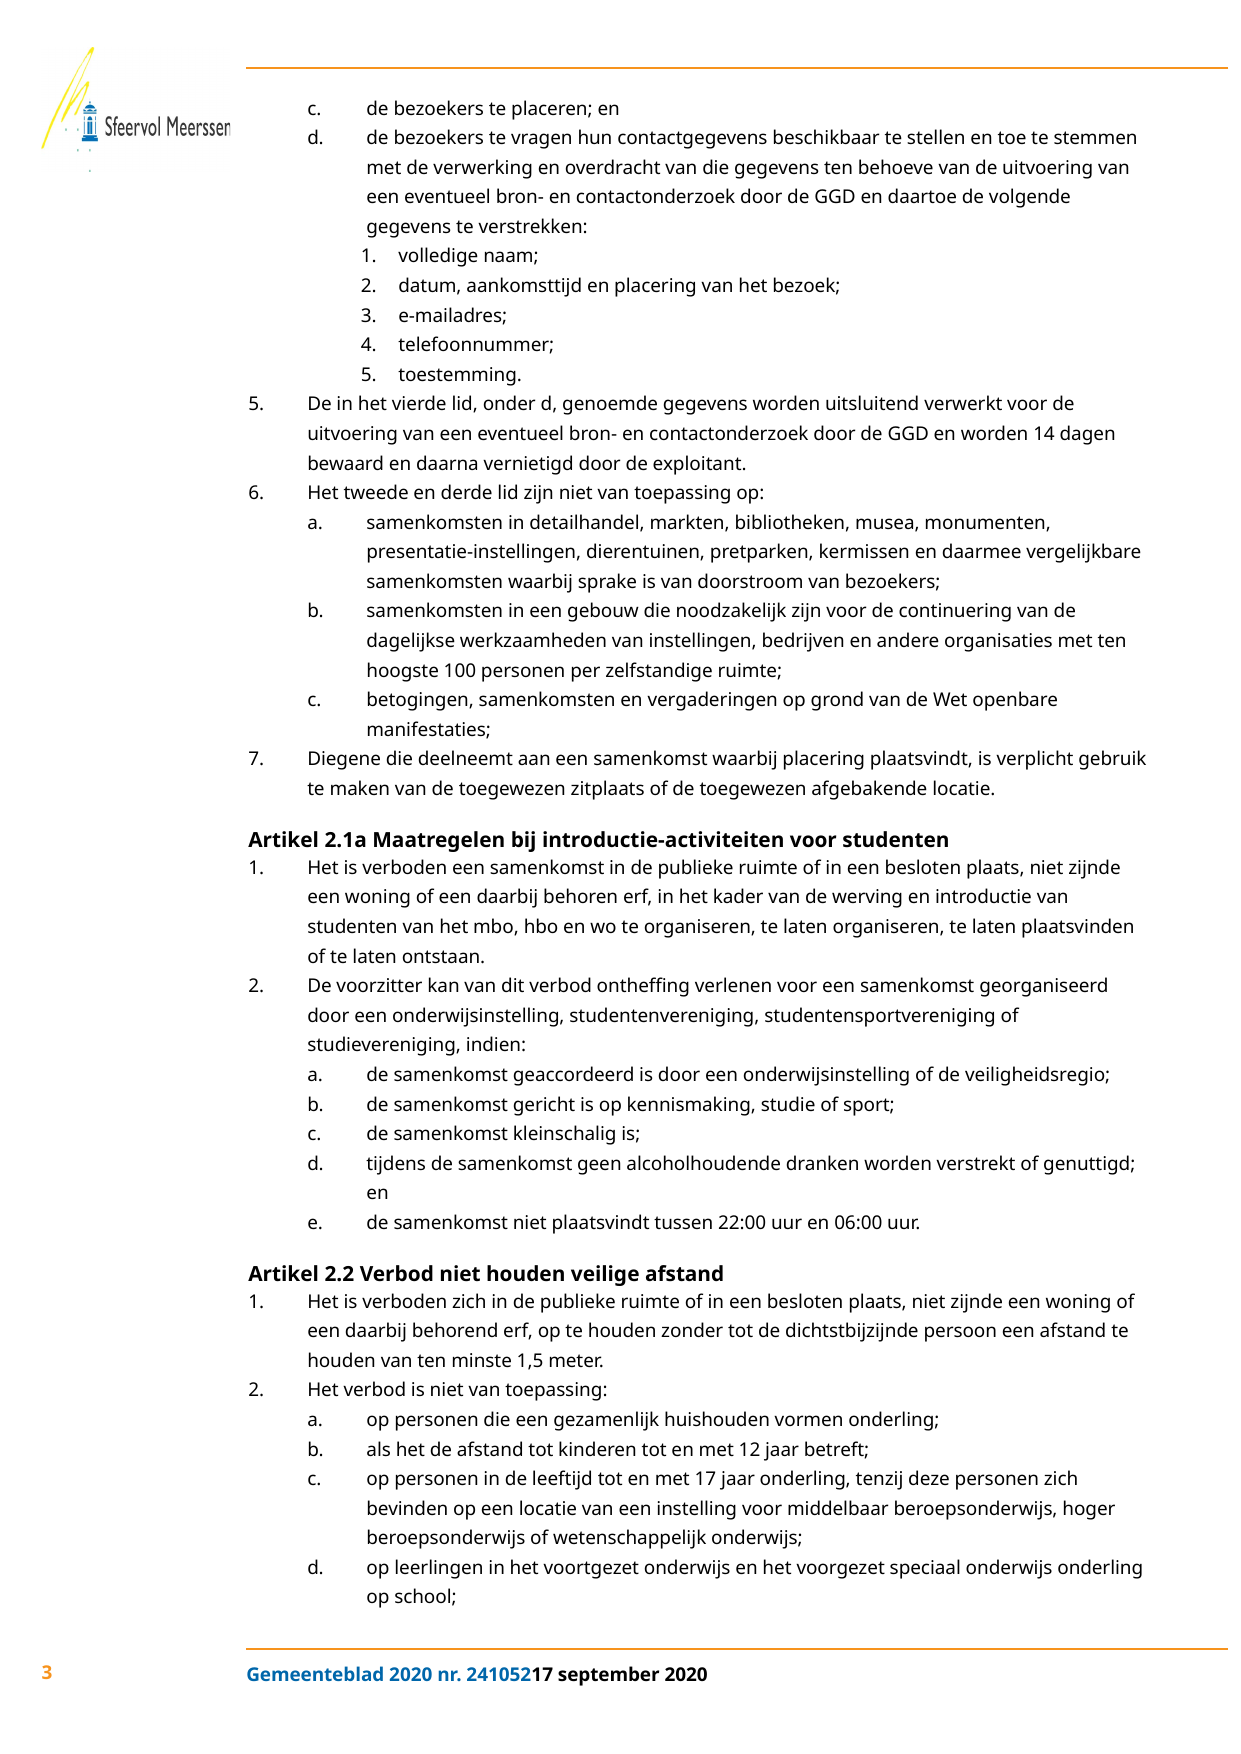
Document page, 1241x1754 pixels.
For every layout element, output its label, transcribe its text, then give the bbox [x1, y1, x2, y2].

list op personen die een gezamenlijk huishouden vormen onderling; [307, 1406, 1152, 1432]
list tijdens de samenkomst geen alcoholhoudende dranken worden verstrekt of genuttigd; en [307, 1150, 1152, 1205]
list de bezoekers te placeren; en [307, 95, 1152, 121]
list toestemming. [361, 361, 1152, 387]
list Het verbod is niet van toepassing: [248, 1377, 1152, 1402]
list samenkomsten in een gebouw die noodzakelijk zijn voor de continuering van de dagelijkse werkzaamheden van instellingen, bedrijven en andere organisaties met ten hoogste 100 personen per zelfstandige ruimte; [307, 598, 1152, 683]
list de samenkomst kleinschalig is; [307, 1120, 1152, 1146]
list Het is verboden een samenkomst in de publieke ruimte of in een besloten plaats, niet zijnde een woning of een daarbij behoren erf, in het kader van de werving en introductie van studenten van het mbo, hbo en wo te organiseren, te laten organiseren, te laten plaatsvinden of te laten ontstaan. [248, 854, 1152, 968]
text Artikel 2.2 Verbod niet houden veilige afstand [248, 1259, 1152, 1288]
list samenkomsten in detailhandel, markten, bibliotheken, musea, monumenten, presentatie-instellingen, dierentuinen, pretparken, kermissen en daarmee vergelijkbare samenkomsten waarbij sprake is van doorstroom van bezoekers; [307, 509, 1152, 594]
list de bezoekers te vragen hun contactgegevens beschikbaar te stellen en toe te stemmen met de verwerking en overdracht van die gegevens ten behoeve van de uitvoering van een eventueel bron- en contactonderzoek door de GGD en daartoe de volgende gegevens te verstrekken: [307, 124, 1152, 239]
list Diegene die deelneemt aan een samenkomst waarbij placering plaatsvindt, is verplicht gebruik te maken van de toegewezen zitplaats of de toegewezen afgebakende locatie. [248, 746, 1152, 801]
list Het tweede en derde lid zijn niet van toepassing op: [248, 479, 1152, 505]
list De in het vierde lid, onder d, genoemde gegevens worden uitsluitend verwerkt voor de uitvoering van een eventueel bron- en contactonderzoek door de GGD en worden 14 dagen bewaard en daarna vernietigd door de exploitant. [248, 391, 1152, 476]
text Artikel 2.1a Maatregelen bij introductie-activiteiten voor studenten [248, 826, 1152, 854]
list de samenkomst geaccordeerd is door een onderwijsinstelling of de veiligheidsregio; [307, 1061, 1152, 1087]
list betogingen, samenkomsten en vergaderingen op grond van de Wet openbare manifestaties; [307, 686, 1152, 742]
list op personen in de leeftijd tot en met 17 jaar onderling, tenzij deze personen zich bevinden op een locatie van een instelling voor middelbaar beroepsonderwijs, hoger beroepsonderwijs of wetenschappelijk onderwijs; [307, 1465, 1152, 1550]
list volledige naam; [361, 243, 1152, 268]
list e-mailadres; [361, 302, 1152, 328]
picture [41, 47, 231, 172]
list datum, aankomsttijd en placering van het bezoek; [361, 272, 1152, 298]
list op leerlingen in het voortgezet onderwijs en het voorgezet speciaal onderwijs onderling op school; [307, 1554, 1152, 1609]
list telefoonnummer; [361, 331, 1152, 357]
list De voorzitter kan van dit verbod ontheffing verlenen voor een samenkomst georganiseerd door een onderwijsinstelling, studentenvereniging, studentensportvereniging of studievereniging, indien: [248, 972, 1152, 1057]
list als het de afstand tot kinderen tot en met 12 jaar betreft; [307, 1436, 1152, 1462]
list Het is verboden zich in de publieke ruimte of in een besloten plaats, niet zijnde een woning of een daarbij behorend erf, op te houden zonder tot de dichtstbijzijnde persoon een afstand te houden van ten minste 1,5 meter. [248, 1288, 1152, 1373]
list de samenkomst niet plaatsvindt tussen 22:00 uur en 06:00 uur. [307, 1209, 1152, 1235]
list de samenkomst gericht is op kennismaking, studie of sport; [307, 1091, 1152, 1116]
